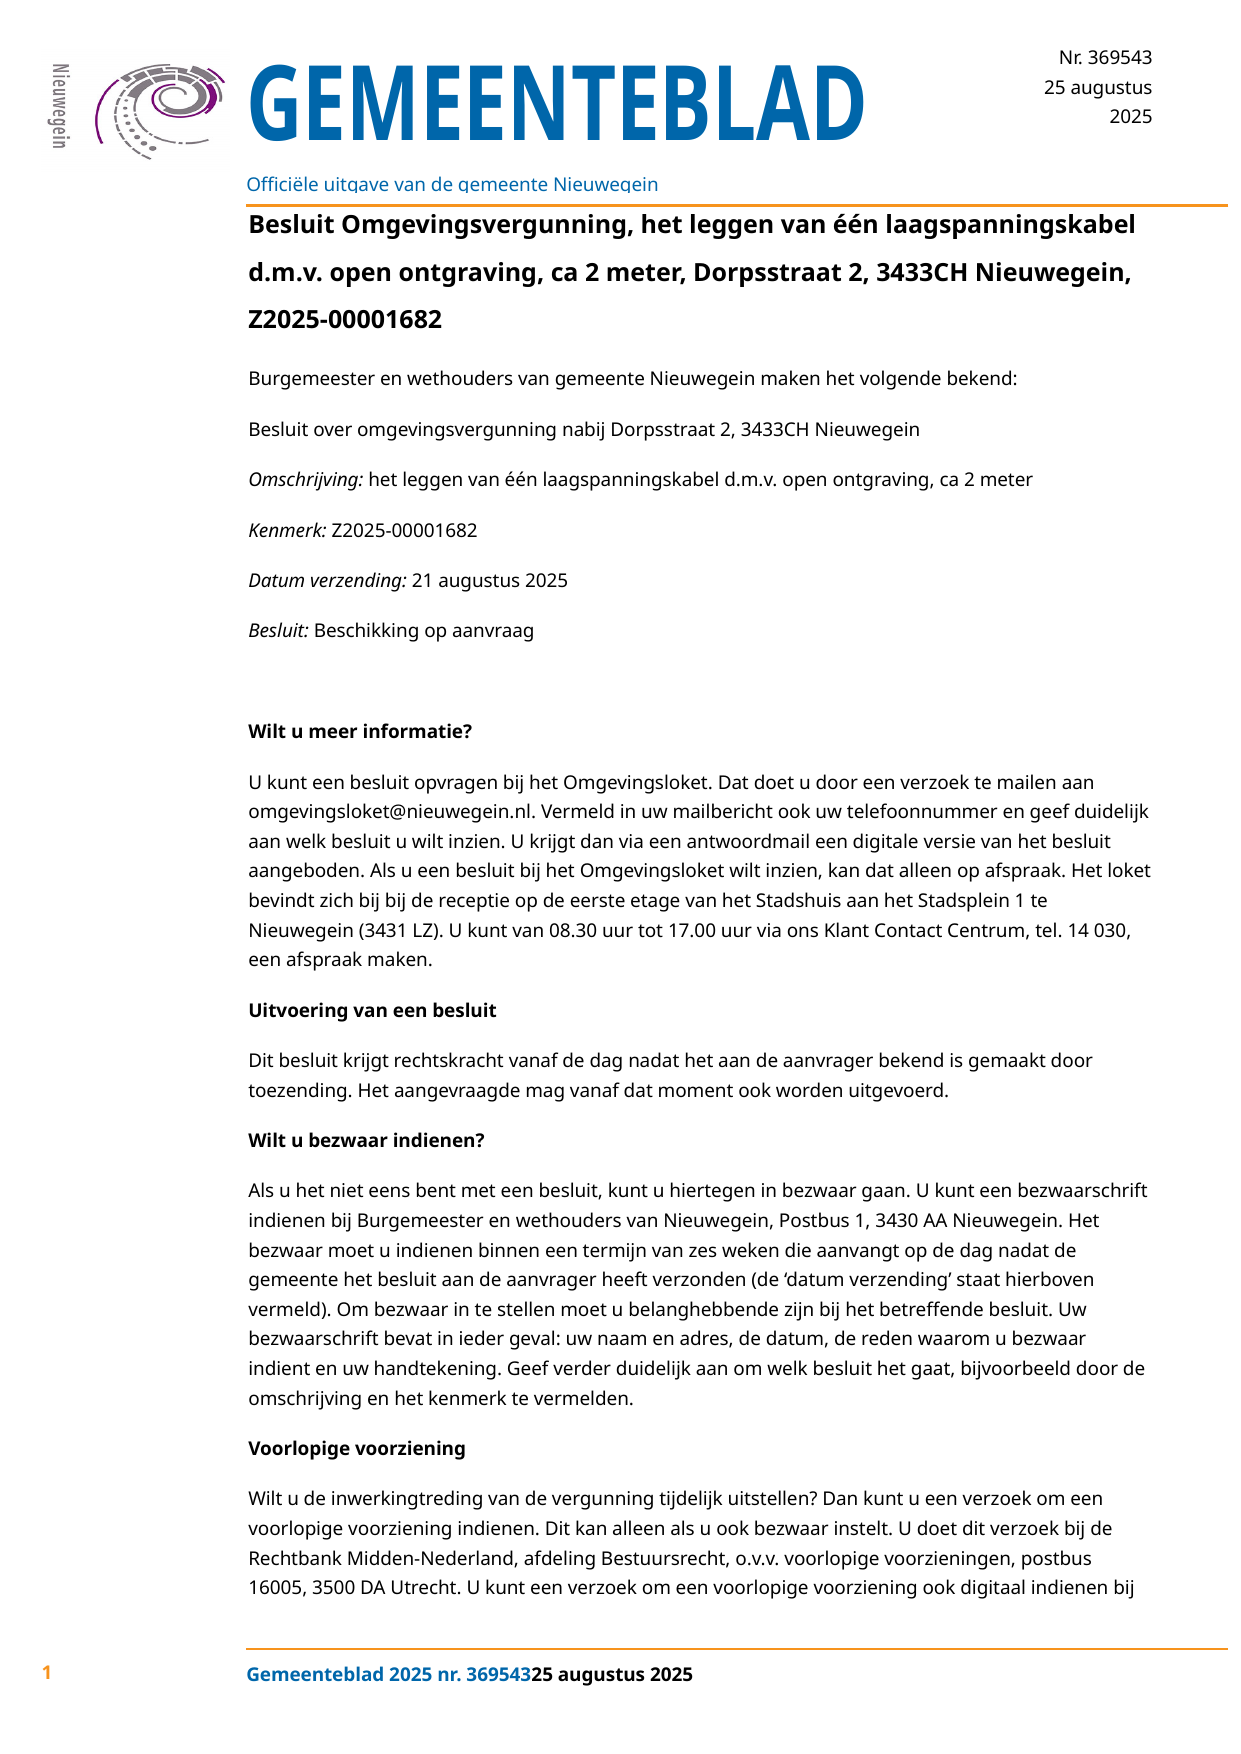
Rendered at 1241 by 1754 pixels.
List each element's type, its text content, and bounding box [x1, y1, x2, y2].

text U kunt een besluit opvragen bij het Omgevingsloket. Dat doet u door een verzoek te mailen aan omgevingsloket@nieuwegein.nl. Vermeld in uw mailbericht ook uw telefoonnummer en geef duidelijk aan welk besluit u wilt inzien. U krijgt dan via een antwoordmail een digitale versie van het besluit aangeboden. Als u een besluit bij het Omgevingsloket wilt inzien, kan dat alleen op afspraak. Het loket bevindt zich bij bij de receptie op de eerste etage van het Stadshuis aan het Stadsplein 1 te Nieuwegein (3431 LZ). U kunt van 08.30 uur tot 17.00 uur via ons Klant Contact Centrum, tel. 14 030, een afspraak maken. [248, 769, 1152, 972]
text Uitvoering van een besluit [248, 997, 1152, 1022]
text Besluit Omgevingsvergunning, het leggen van één laagspanningskabel d.m.v. open ontgraving, ca 2 meter, Dorpsstraat 2, 3433CH Nieuwegein, Z2025-00001682 [248, 207, 1152, 336]
text Als u het niet eens bent met een besluit, kunt u hiertegen in bezwaar gaan. U kunt een bezwaarschrift indienen bij Burgemeester en wethouders van Nieuwegein, Postbus 1, 3430 AA Nieuwegein. Het bezwaar moet u indienen binnen een termijn van zes weken die aanvangt op de dag nadat de gemeente het besluit aan de aanvrager heeft verzonden (de ‘datum verzending’ staat hierboven vermeld). Om bezwaar in te stellen moet u belanghebbende zijn bij het betreffende besluit. Uw bezwaarschrift bevat in ieder geval: uw naam en adres, de datum, de reden waarom u bezwaar indient en uw handtekening. Geef verder duidelijk aan om welk besluit het gaat, bijvoorbeeld door de omschrijving en het kenmerk te vermelden. [248, 1178, 1152, 1410]
text Omschrijving: het leggen van één laagspanningskabel d.m.v. open ontgraving, ca 2 meter [248, 466, 1152, 492]
text Dit besluit krijgt rechtskracht vanaf de dag nadat het aan de aanvrager bekend is gemaakt door toezending. Het aangevraagde mag vanaf dat moment ook worden uitgevoerd. [248, 1047, 1152, 1102]
text Wilt u de inwerkingtreding van de vergunning tijdelijk uitstellen? Dan kunt u een verzoek om een voorlopige voorziening indienen. Dit kan alleen als u ook bezwaar instelt. U doet dit verzoek bij de Rechtbank Midden-Nederland, afdeling Bestuursrecht, o.v.v. voorlopige voorzieningen, postbus 16005, 3500 DA Utrecht. U kunt een verzoek om een voorlopige voorziening ook digitaal indienen bij [248, 1486, 1152, 1600]
text Voorlopige voorziening [248, 1435, 1152, 1461]
text Kenmerk: Z2025-00001682 [248, 517, 1152, 542]
text Burgemeester en wethouders van gemeente Nieuwegein maken het volgende bekend: [248, 366, 1152, 391]
text Besluit over omgevingsvergunning nabij Dorpsstraat 2, 3433CH Nieuwegein [248, 416, 1152, 442]
text Wilt u bezwaar indienen? [248, 1127, 1152, 1153]
text Besluit: Beschikking op aanvraag [248, 618, 1152, 643]
text Datum verzending: 21 augustus 2025 [248, 567, 1152, 593]
text Wilt u meer informatie? [248, 718, 1152, 744]
picture [41, 47, 231, 172]
